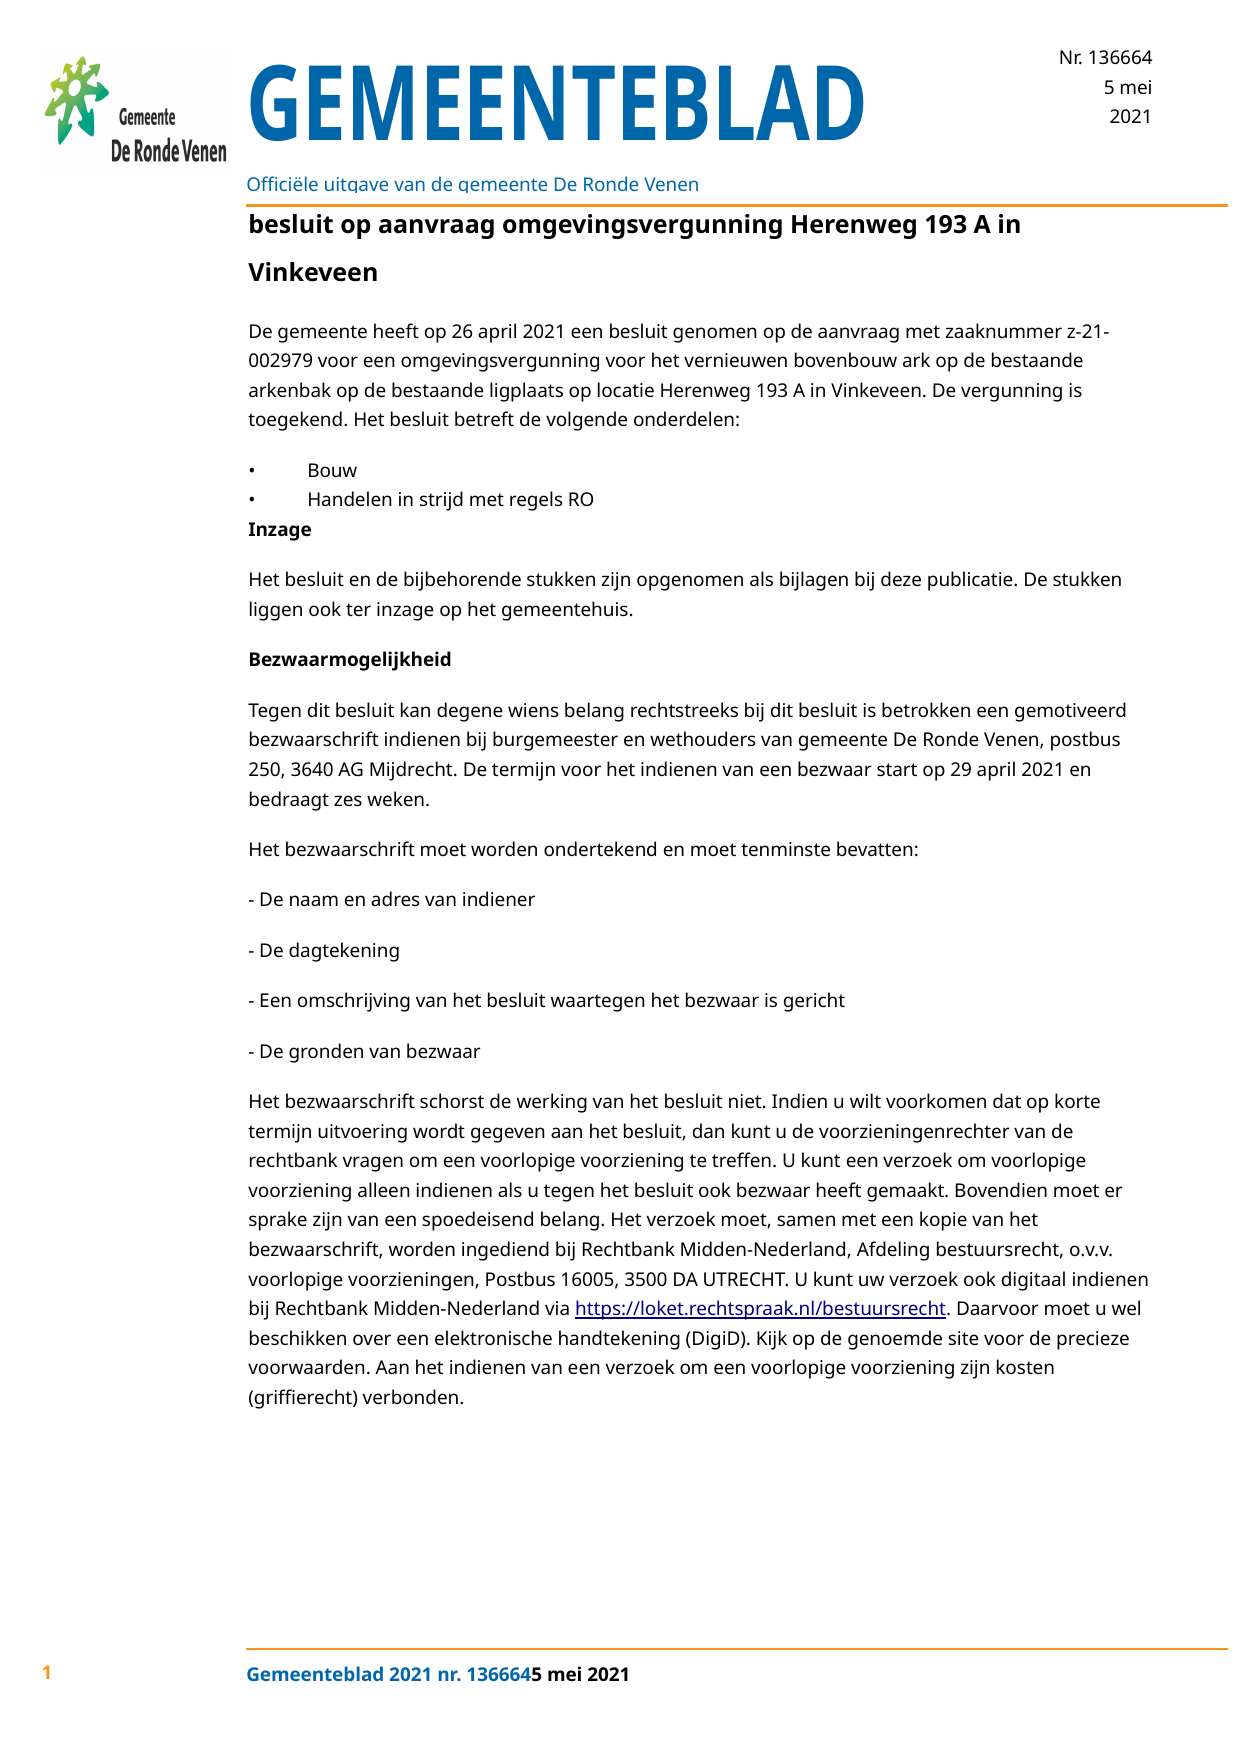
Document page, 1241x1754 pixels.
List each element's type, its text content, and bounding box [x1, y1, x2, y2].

list Bouw [248, 457, 1152, 483]
text Bezwaarmogelijkheid [248, 647, 1152, 672]
text Tegen dit besluit kan degene wiens belang rechtstreeks bij dit besluit is betrokken een gemotiveerd bezwaarschrift indienen bij burgemeester en wethouders van gemeente De Ronde Venen, postbus 250, 3640 AG Mijdrecht. De termijn voor het indienen van een bezwaar start op 29 april 2021 en bedraagt zes weken. [248, 697, 1152, 812]
picture [41, 47, 231, 172]
text besluit op aanvraag omgevingsvergunning Herenweg 193 A in Vinkeveen [248, 207, 1152, 288]
text - Een omschrijving van het besluit waartegen het bezwaar is gericht [248, 987, 1152, 1013]
text Het besluit en de bijbehorende stukken zijn opgenomen als bijlagen bij deze publicatie. De stukken liggen ook ter inzage op het gemeentehuis. [248, 567, 1152, 622]
text Inzage [248, 516, 1152, 542]
text De gemeente heeft op 26 april 2021 een besluit genomen op de aanvraag met zaaknummer z-21-002979 voor een omgevingsvergunning voor het vernieuwen bovenbouw ark op de bestaande arkenbak op de bestaande ligplaats op locatie Herenweg 193 A in Vinkeveen. De vergunning is toegekend. Het besluit betreft de volgende onderdelen: [248, 318, 1152, 432]
list Handelen in strijd met regels RO [248, 487, 1152, 512]
text - De dagtekening [248, 937, 1152, 963]
text - De naam en adres van indiener [248, 887, 1152, 912]
text Het bezwaarschrift schorst de werking van het besluit niet. Indien u wilt voorkomen dat op korte termijn uitvoering wordt gegeven aan het besluit, dan kunt u de voorzieningenrechter van de rechtbank vragen om een voorlopige voorziening te treffen. U kunt een verzoek om voorlopige voorziening alleen indienen als u tegen het besluit ook bezwaar heeft gemaakt. Bovendien moet er sprake zijn van een spoedeisend belang. Het verzoek moet, samen met een kopie van het bezwaarschrift, worden ingediend bij Rechtbank Midden-Nederland, Afdeling bestuursrecht, o.v.v. voorlopige voorzieningen, Postbus 16005, 3500 DA UTRECHT. U kunt uw verzoek ook digitaal indienen bij Rechtbank Midden-Nederland via https://loket.rechtspraak.nl/bestuursrecht. Daarvoor moet u wel beschikken over een elektronische handtekening (DigiD). Kijk op de genoemde site voor de precieze voorwaarden. Aan het indienen van een verzoek om een voorlopige voorziening zijn kosten (griffierecht) verbonden. [248, 1088, 1152, 1410]
text - De gronden van bezwaar [248, 1038, 1152, 1064]
text Het bezwaarschrift moet worden ondertekend en moet tenminste bevatten: [248, 836, 1152, 862]
